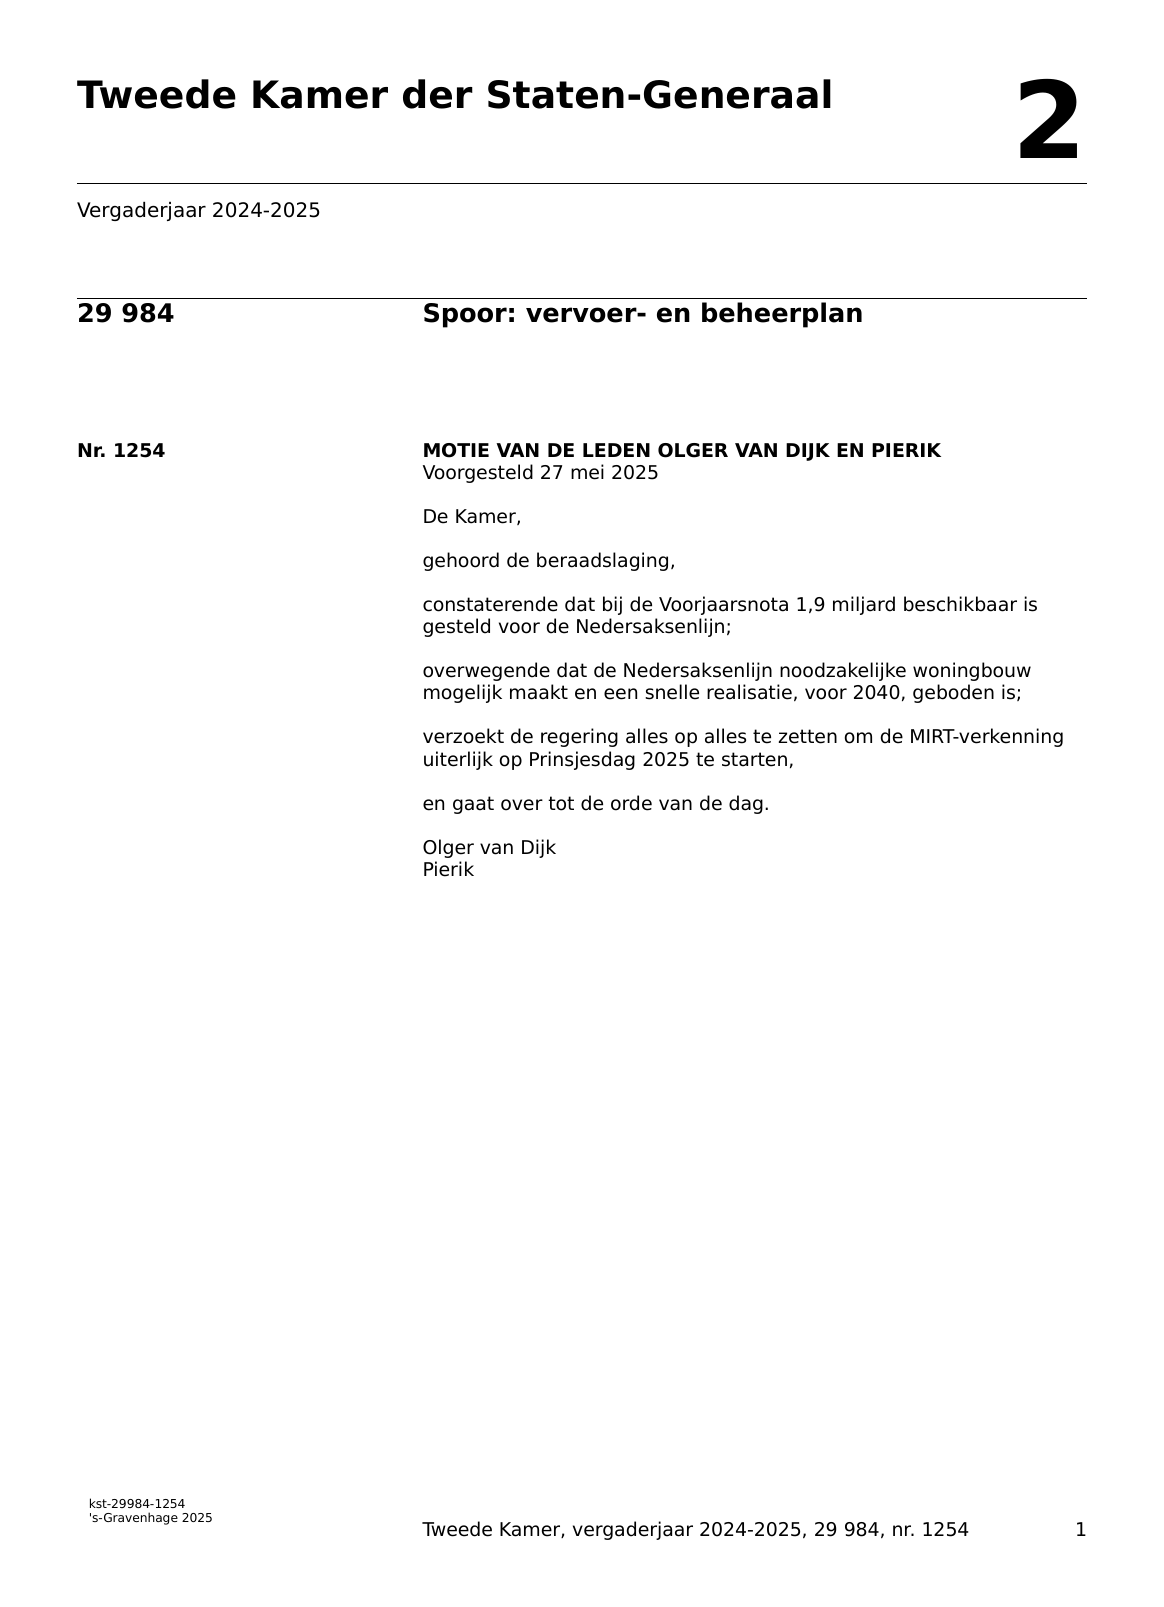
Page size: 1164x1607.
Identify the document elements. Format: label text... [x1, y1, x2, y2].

table_cell Vergaderjaar 2024-2025 [77, 184, 1087, 298]
table_header Tweede Kamer der Staten-Generaal [77, 59, 886, 183]
subtitle 29 984 Spoor: vervoer- en beheerplan [77, 299, 1087, 329]
text De Kamer, [422, 506, 1087, 528]
text Olger van Dijk [422, 837, 1087, 859]
text en gaat over tot de orde van de dag. [422, 793, 1087, 814]
text constaterende dat bij de Voorjaarsnota 1,9 miljard beschikbaar is gesteld voor de Nedersaksenlijn; [422, 594, 1087, 638]
text kst-29984-1254 [88, 1497, 323, 1511]
text Pierik [422, 859, 1087, 881]
subtitle Nr. 1254 MOTIE VAN DE LEDEN OLGER VAN DIJK EN PIERIK [77, 440, 1087, 462]
text Voorgesteld 27 mei 2025 [422, 462, 1087, 484]
text overwegende dat de Nedersaksenlijn noodzakelijke woningbouw mogelijk maakt en een snelle realisatie, voor 2040, geboden is; [422, 660, 1087, 704]
text gehoord de beraadslaging, [422, 550, 1087, 572]
text verzoekt de regering alles op alles te zetten om de MIRT-verkenning uiterlijk op Prinsjesdag 2025 te starten, [422, 726, 1087, 770]
table_header 2 [886, 59, 1087, 183]
text 's-Gravenhage 2025 [88, 1511, 323, 1525]
